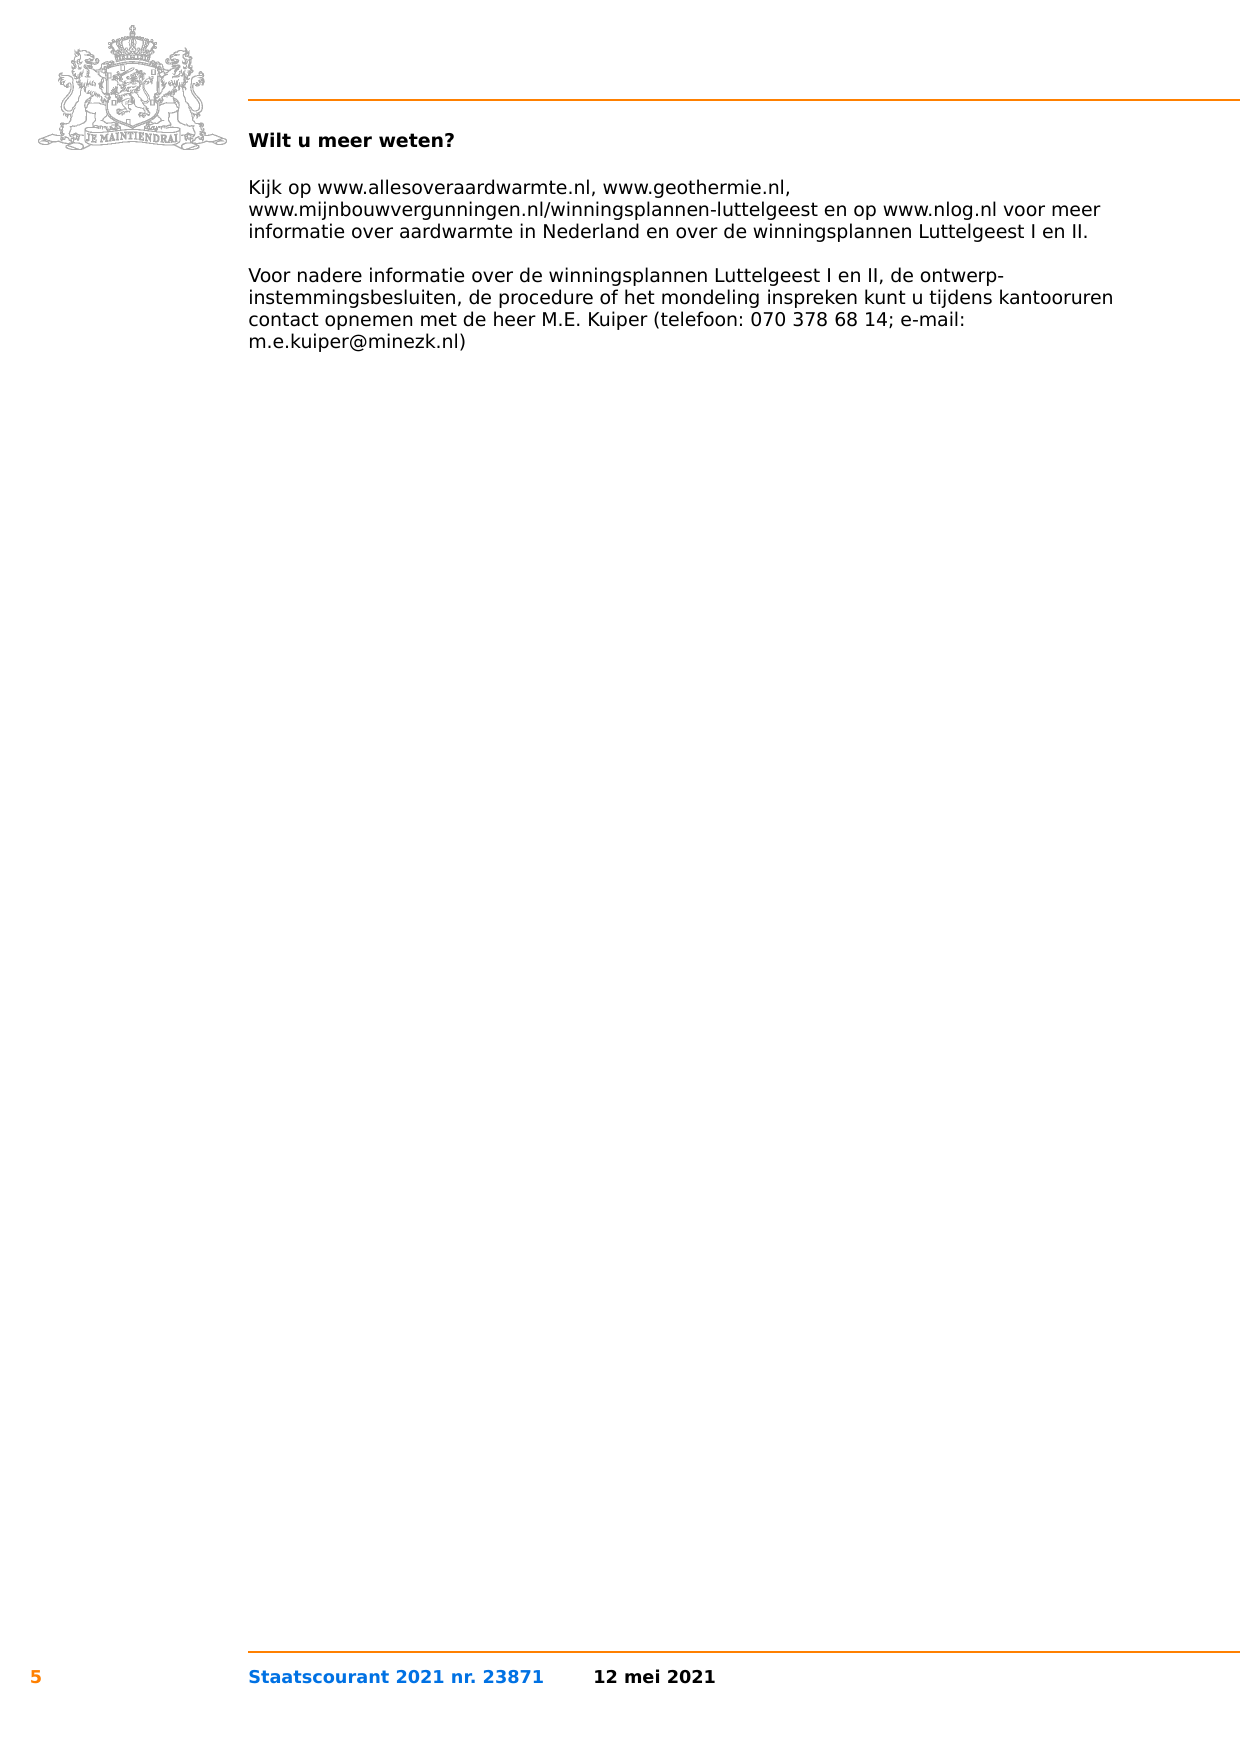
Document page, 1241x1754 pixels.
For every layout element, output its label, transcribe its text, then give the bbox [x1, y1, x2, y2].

text Voor nadere informatie over de winningsplannen Luttelgeest I en II, de ontwerp-instemmingsbesluiten, de procedure of het mondeling inspreken kunt u tijdens kantooruren contact opnemen met de heer M.E. Kuiper (telefoon: 070 378 68 14; e-mail: m.e.kuiper@minezk.nl) [248, 265, 1163, 353]
text Kijk op www.allesoveraardwarmte.nl, www.geothermie.nl, www.mijnbouwvergunningen.nl/winningsplannen-luttelgeest en op www.nlog.nl voor meer informatie over aardwarmte in Nederland en over de winningsplannen Luttelgeest I en II. [248, 177, 1163, 243]
subtitle Wilt u meer weten? [248, 130, 1163, 152]
picture [38, 25, 227, 150]
